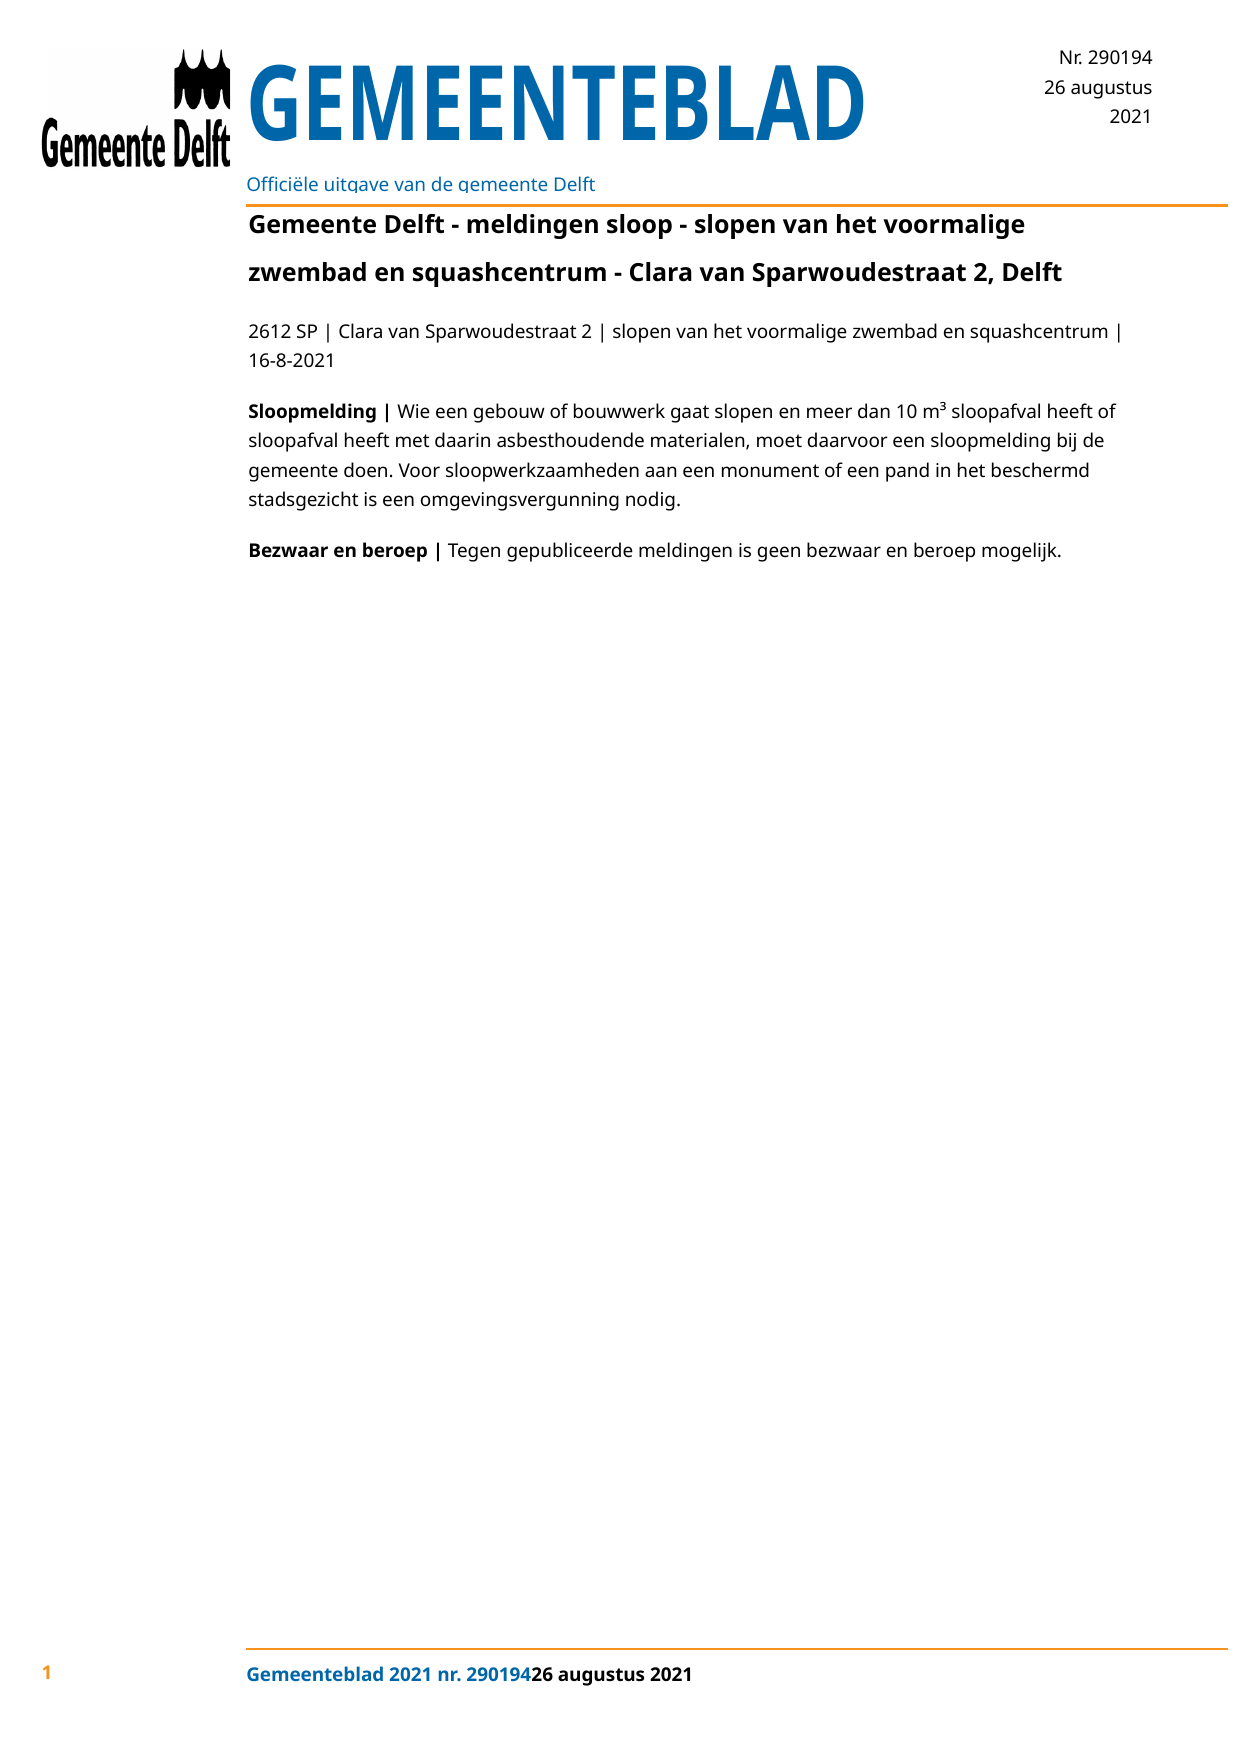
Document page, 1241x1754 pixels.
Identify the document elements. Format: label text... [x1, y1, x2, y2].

picture [41, 47, 231, 172]
text Sloopmelding | Wie een gebouw of bouwwerk gaat slopen en meer dan 10 m³ sloopafval heeft of sloopafval heeft met daarin asbesthoudende materialen, moet daarvoor een sloopmelding bij de gemeente doen. Voor sloopwerkzaamheden aan een monument of een pand in het beschermd stadsgezicht is een omgevingsvergunning nodig. [248, 398, 1152, 512]
text 2612 SP | Clara van Sparwoudestraat 2 | slopen van het voormalige zwembad en squashcentrum | 16-8-2021 [248, 318, 1152, 373]
text Gemeente Delft - meldingen sloop - slopen van het voormalige zwembad en squashcentrum - Clara van Sparwoudestraat 2, Delft [248, 207, 1152, 288]
text Bezwaar en beroep | Tegen gepubliceerde meldingen is geen bezwaar en beroep mogelijk. [248, 537, 1152, 563]
